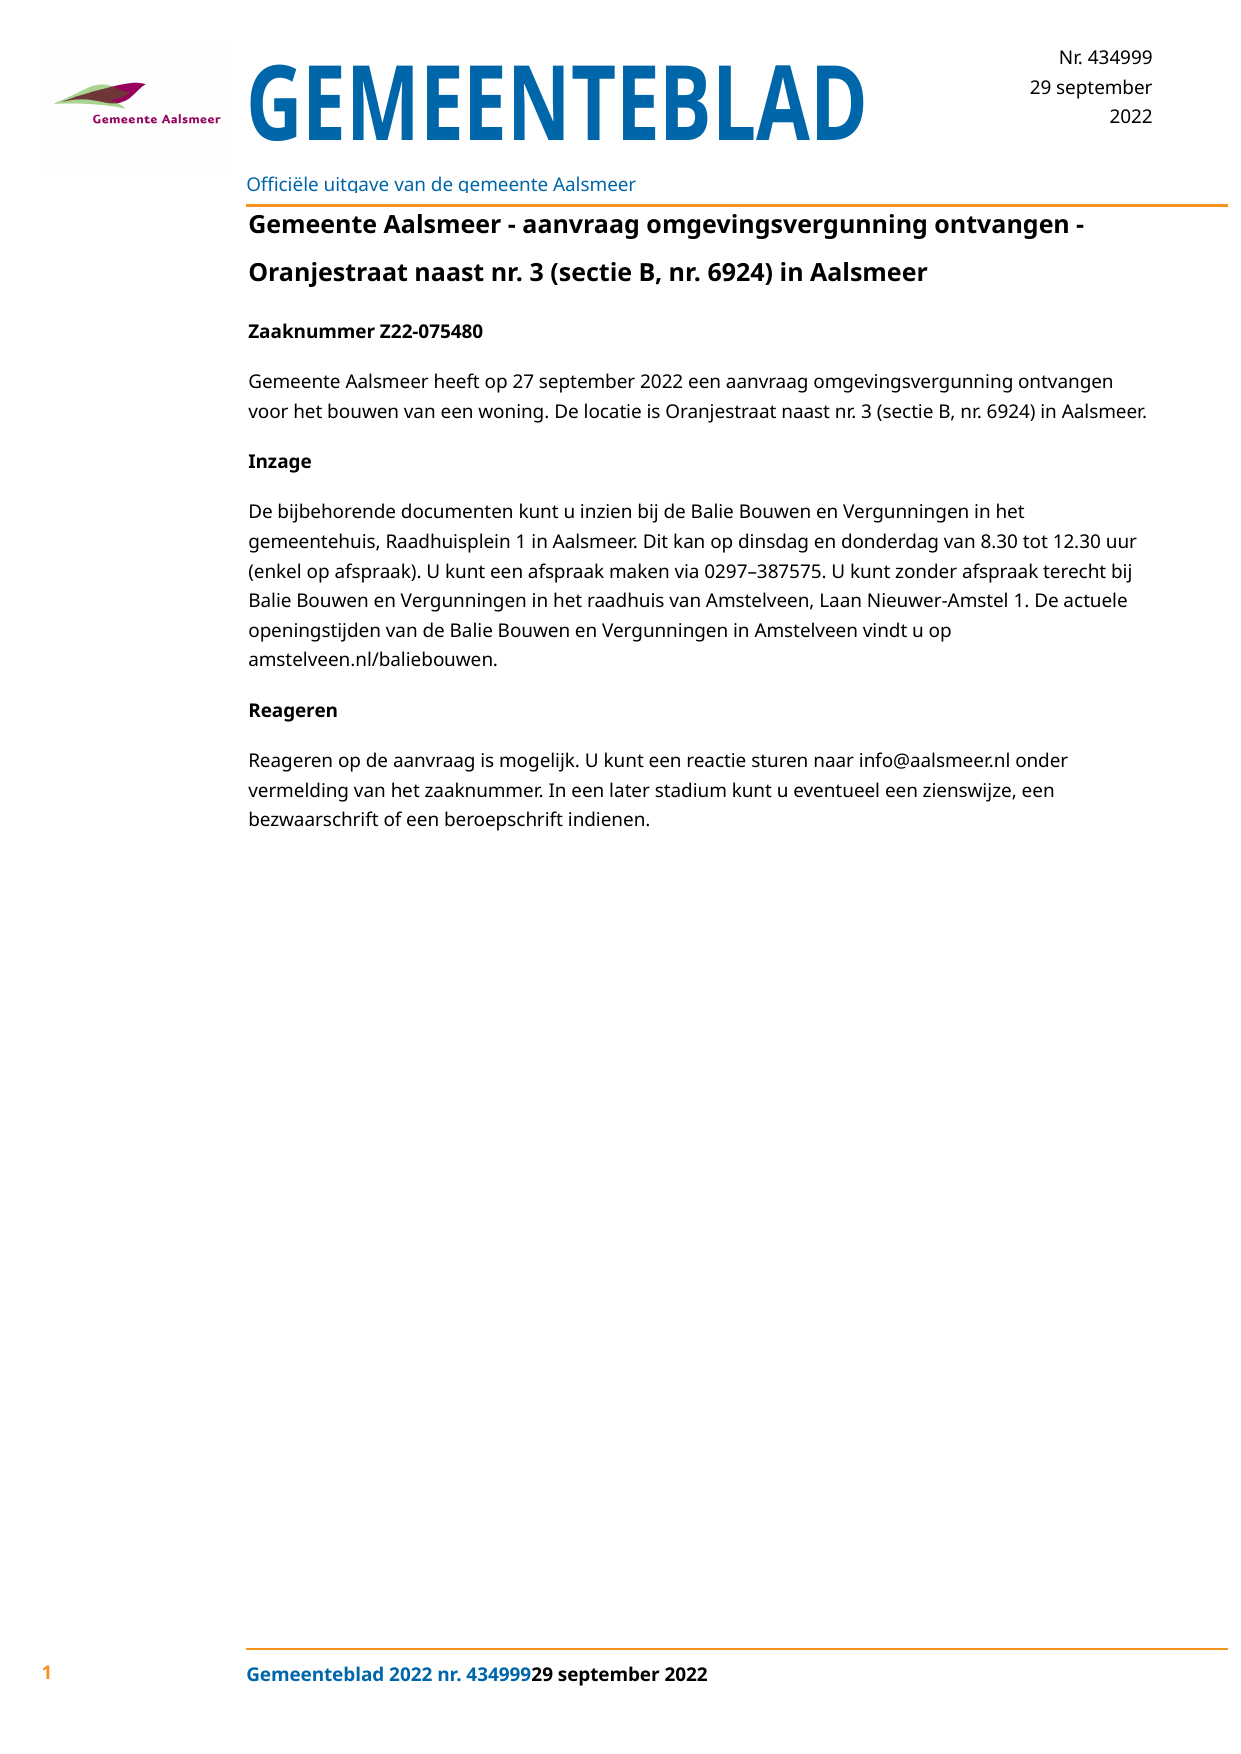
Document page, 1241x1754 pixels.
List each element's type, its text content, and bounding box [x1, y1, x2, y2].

picture [41, 47, 231, 172]
text Reageren [248, 697, 1152, 723]
text Gemeente Aalsmeer heeft op 27 september 2022 een aanvraag omgevingsvergunning ontvangen voor het bouwen van een woning. De locatie is Oranjestraat naast nr. 3 (sectie B, nr. 6924) in Aalsmeer. [248, 368, 1152, 424]
text Inzage [248, 448, 1152, 474]
text Reageren op de aanvraag is mogelijk. U kunt een reactie sturen naar info@aalsmeer.nl onder vermelding van het zaaknummer. In een later stadium kunt u eventueel een zienswijze, een bezwaarschrift of een beroepschrift indienen. [248, 747, 1152, 832]
text Zaaknummer Z22-075480 [248, 318, 1152, 344]
text De bijbehorende documenten kunt u inzien bij de Balie Bouwen en Vergunningen in het gemeentehuis, Raadhuisplein 1 in Aalsmeer. Dit kan op dinsdag en donderdag van 8.30 tot 12.30 uur (enkel op afspraak). U kunt een afspraak maken via 0297–387575. U kunt zonder afspraak terecht bij Balie Bouwen en Vergunningen in het raadhuis van Amstelveen, Laan Nieuwer-Amstel 1. De actuele openingstijden van de Balie Bouwen en Vergunningen in Amstelveen vindt u op amstelveen.nl/baliebouwen. [248, 499, 1152, 672]
text Gemeente Aalsmeer - aanvraag omgevingsvergunning ontvangen - Oranjestraat naast nr. 3 (sectie B, nr. 6924) in Aalsmeer [248, 207, 1152, 288]
